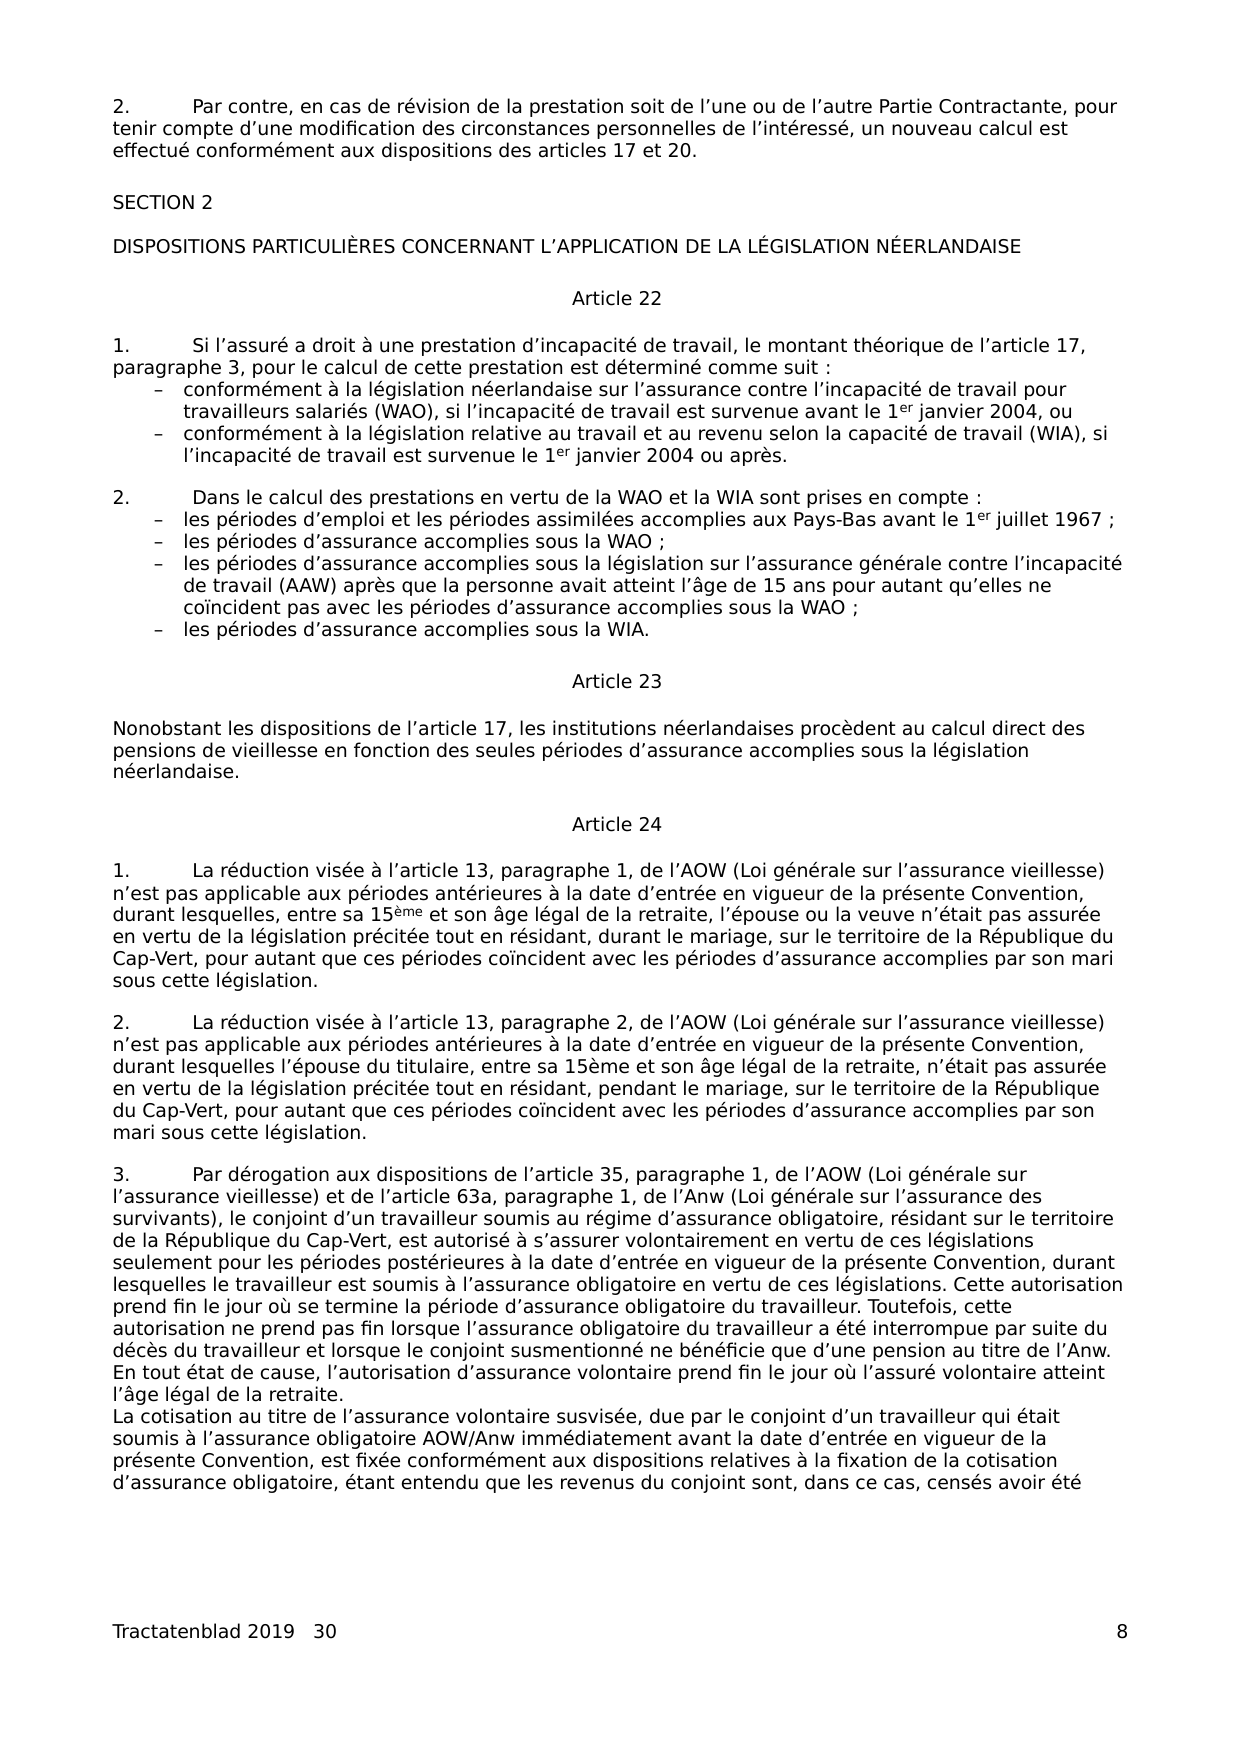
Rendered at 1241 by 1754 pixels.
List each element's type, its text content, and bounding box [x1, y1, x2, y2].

subtitle Article 23 [112, 671, 1128, 692]
subtitle SECTION 2 DISPOSITIONS PARTICULIÈRES CONCERNANT L’APPLICATION DE LA LÉGISLATION NÉERLANDAISE [112, 192, 1128, 258]
subtitle Article 22 [112, 288, 1128, 310]
text 2. Par contre, en cas de révision de la prestation soit de l’une ou de l’autre Partie Contractante, pour tenir compte d’une modification des circonstances personnelles de l’intéressé, un nouveau calcul est effectué conformément aux dispositions des articles 17 et 20. [112, 96, 1128, 162]
subtitle Article 24 [112, 813, 1128, 835]
text – conformément à la législation relative au travail et au revenu selon la capacité de travail (WIA), si l’incapacité de travail est survenue le 1er janvier 2004 ou après. [153, 423, 1128, 467]
text 2. La réduction visée à l’article 13, paragraphe 2, de l’AOW (Loi générale sur l’assurance vieillesse) n’est pas applicable aux périodes antérieures à la date d’entrée en vigueur de la présente Convention, durant lesquelles l’épouse du titulaire, entre sa 15ème et son âge légal de la retraite, n’était pas assurée en vertu de la législation précitée tout en résidant, pendant le mariage, sur le territoire de la République du Cap-Vert, pour autant que ces périodes coïncident avec les périodes d’assurance accomplies par son mari sous cette législation. [112, 1012, 1128, 1144]
text 3. Par dérogation aux dispositions de l’article 35, paragraphe 1, de l’AOW (Loi générale sur l’assurance vieillesse) et de l’article 63a, paragraphe 1, de l’Anw (Loi générale sur l’assurance des survivants), le conjoint d’un travailleur soumis au régime d’assurance obligatoire, résidant sur le territoire de la République du Cap-Vert, est autorisé à s’assurer volontairement en vertu de ces législations seulement pour les périodes postérieures à la date d’entrée en vigueur de la présente Convention, durant lesquelles le travailleur est soumis à l’assurance obligatoire en vertu de ces législations. Cette autorisation prend fin le jour où se termine la période d’assurance obligatoire du travailleur. Toutefois, cette autorisation ne prend pas fin lorsque l’assurance obligatoire du travailleur a été interrompue par suite du décès du travailleur et lorsque le conjoint susmentionné ne bénéficie que d’une pension au titre de l’Anw. En tout état de cause, l’autorisation d’assurance volontaire prend fin le jour où l’assuré volontaire atteint l’âge légal de la retraite. [112, 1164, 1128, 1406]
text – les périodes d’emploi et les périodes assimilées accomplies aux Pays-Bas avant le 1er juillet 1967 ; [153, 509, 1128, 531]
text – les périodes d’assurance accomplies sous la législation sur l’assurance générale contre l’incapacité de travail (AAW) après que la personne avait atteint l’âge de 15 ans pour autant qu’elles ne coïncident pas avec les périodes d’assurance accomplies sous la WAO ; [153, 553, 1128, 618]
text – conformément à la législation néerlandaise sur l’assurance contre l’incapacité de travail pour travailleurs salariés (WAO), si l’incapacité de travail est survenue avant le 1er janvier 2004, ou [153, 379, 1128, 423]
text – les périodes d’assurance accomplies sous la WAO ; [153, 531, 1128, 553]
text 2. Dans le calcul des prestations en vertu de la WAO et la WIA sont prises en compte : [112, 487, 1128, 509]
text La cotisation au titre de l’assurance volontaire susvisée, due par le conjoint d’un travailleur qui était soumis à l’assurance obligatoire AOW/Anw immédiatement avant la date d’entrée en vigueur de la présente Convention, est fixée conformément aux dispositions relatives à la fixation de la cotisation d’assurance obligatoire, étant entendu que les revenus du conjoint sont, dans ce cas, censés avoir été [112, 1406, 1128, 1494]
text Nonobstant les dispositions de l’article 17, les institutions néerlandaises procèdent au calcul direct des pensions de vieillesse en fonction des seules périodes d’assurance accomplies sous la législation néerlandaise. [112, 717, 1128, 783]
text – les périodes d’assurance accomplies sous la WIA. [153, 618, 1128, 641]
text 1. Si l’assuré a droit à une prestation d’incapacité de travail, le montant théorique de l’article 17, paragraphe 3, pour le calcul de cette prestation est déterminé comme suit : [112, 335, 1128, 379]
text 1. La réduction visée à l’article 13, paragraphe 1, de l’AOW (Loi générale sur l’assurance vieillesse) n’est pas applicable aux périodes antérieures à la date d’entrée en vigueur de la présente Convention, durant lesquelles, entre sa 15ème et son âge légal de la retraite, l’épouse ou la veuve n’était pas assurée en vertu de la législation précitée tout en résidant, durant le mariage, sur le territoire de la République du Cap-Vert, pour autant que ces périodes coïncident avec les périodes d’assurance accomplies par son mari sous cette législation. [112, 860, 1128, 992]
